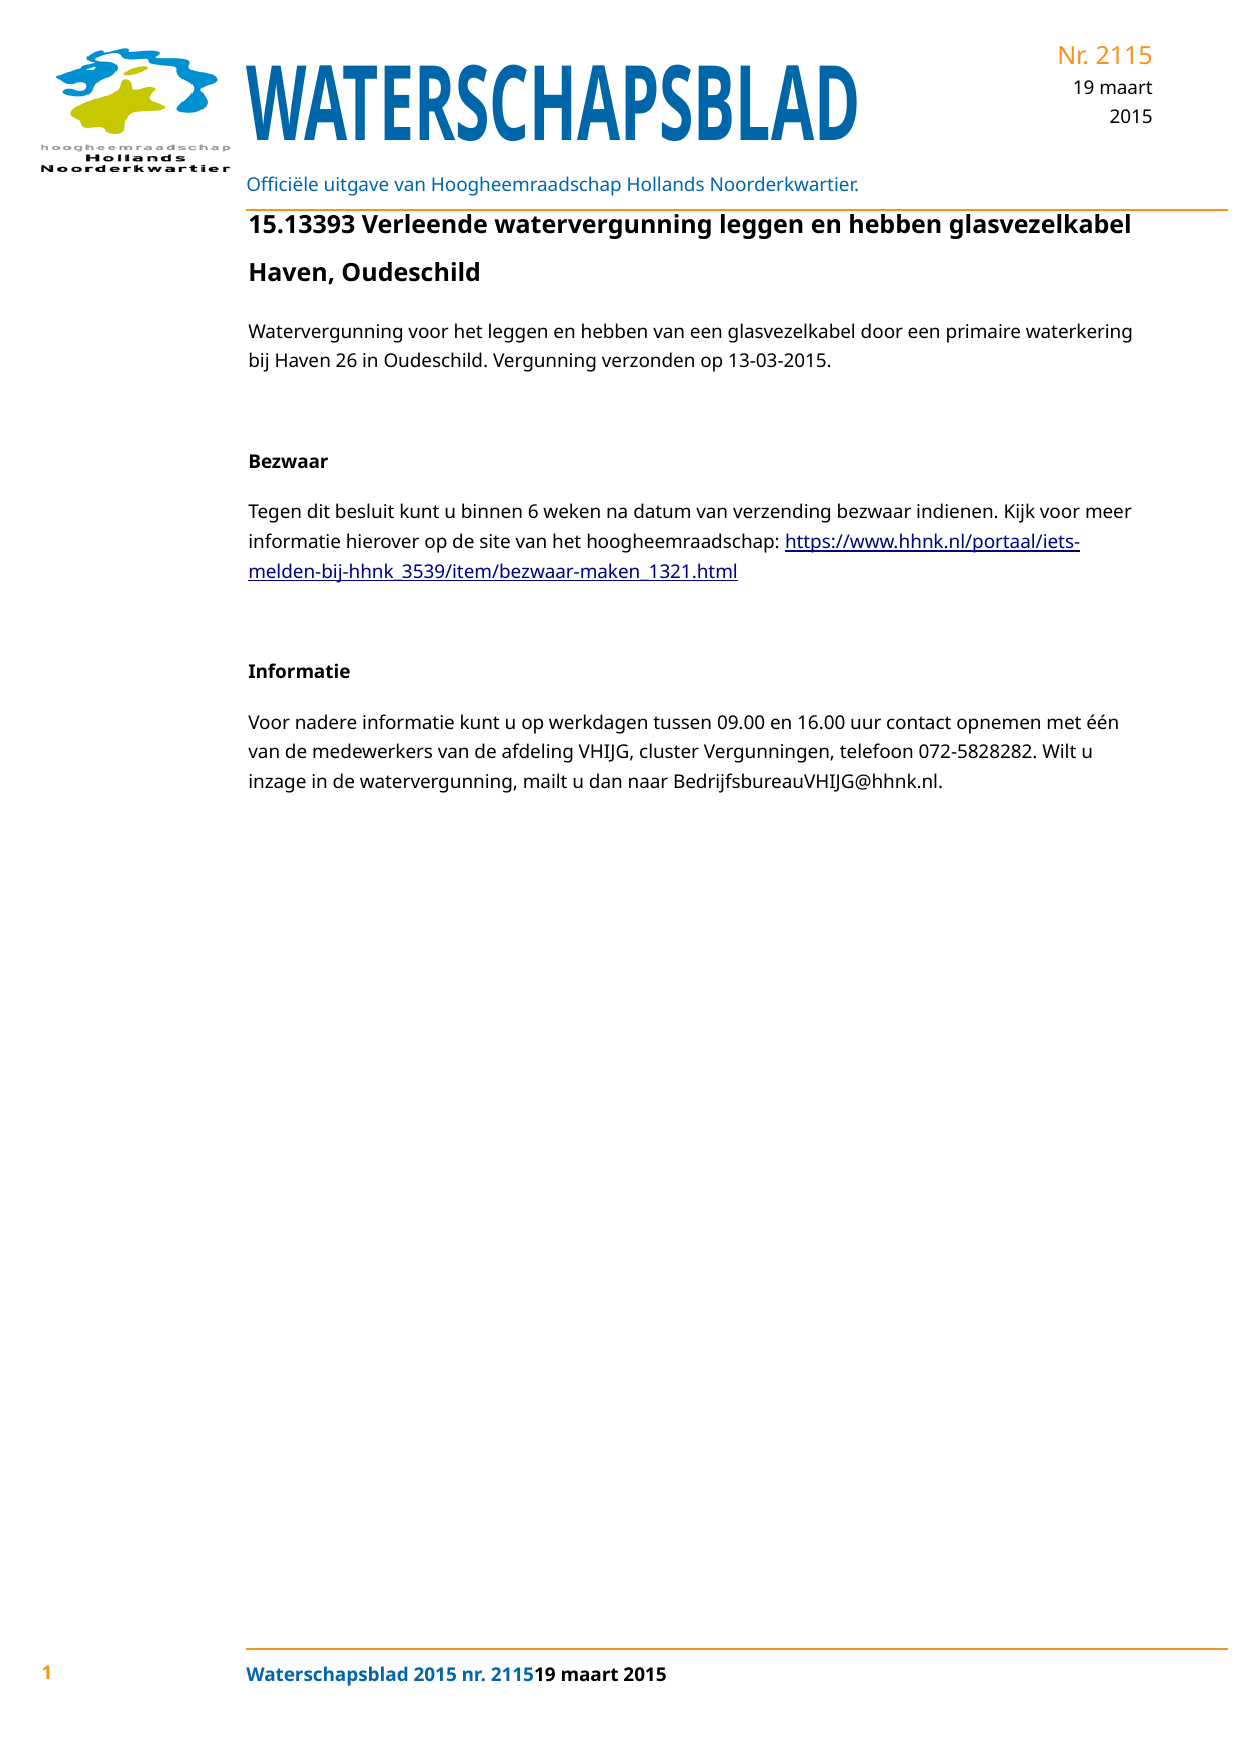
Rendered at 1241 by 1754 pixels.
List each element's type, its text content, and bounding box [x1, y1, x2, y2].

picture [41, 47, 231, 172]
text Informatie [248, 659, 1152, 684]
text Voor nadere informatie kunt u op werkdagen tussen 09.00 en 16.00 uur contact opnemen met één van de medewerkers van de afdeling VHIJG, cluster Vergunningen, telefoon 072-5828282. Wilt u inzage in de watervergunning, mailt u dan naar BedrijfsbureauVHIJG@hhnk.nl. [248, 709, 1152, 794]
text Watervergunning voor het leggen en hebben van een glasvezelkabel door een primaire waterkering bij Haven 26 in Oudeschild. Vergunning verzonden op 13-03-2015. [248, 318, 1152, 373]
text 15.13393 Verleende watervergunning leggen en hebben glasvezelkabel Haven, Oudeschild [248, 211, 1152, 288]
text Bezwaar [248, 448, 1152, 474]
text Tegen dit besluit kunt u binnen 6 weken na datum van verzending bezwaar indienen. Kijk voor meer informatie hierover op de site van het hoogheemraadschap: https://www.hhnk.nl/portaal/iets-melden-bij-hhnk_3539/item/bezwaar-maken_1321.html [248, 499, 1152, 584]
